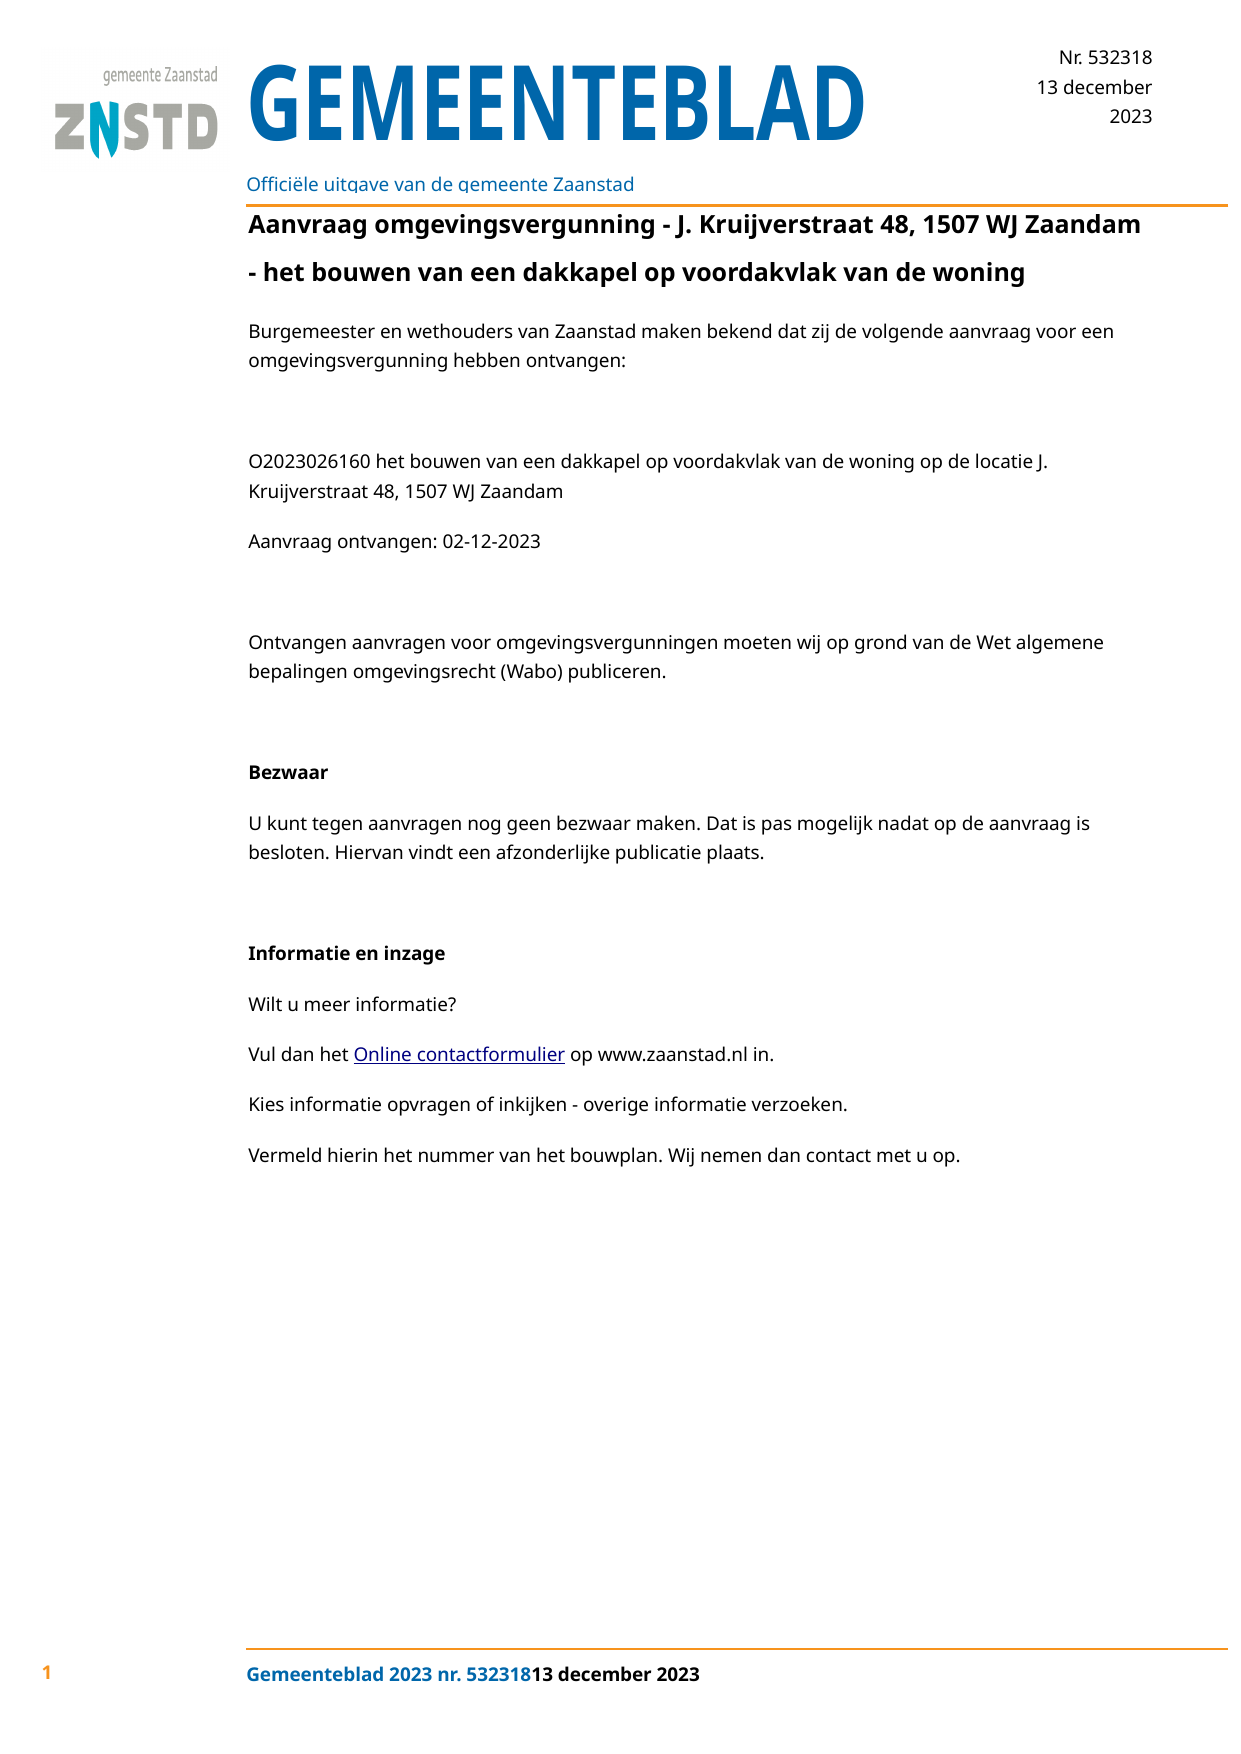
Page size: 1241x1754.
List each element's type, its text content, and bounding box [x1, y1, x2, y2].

text Vul dan het Online contactformulier op www.zaanstad.nl in. [248, 1041, 1152, 1067]
text Informatie en inzage [248, 940, 1152, 966]
picture [41, 47, 231, 172]
text Kies informatie opvragen of inkijken - overige informatie verzoeken. [248, 1092, 1152, 1117]
text Aanvraag omgevingsvergunning - J. Kruijverstraat 48, 1507 WJ Zaandam - het bouwen van een dakkapel op voordakvlak van de woning [248, 207, 1152, 288]
text Wilt u meer informatie? [248, 991, 1152, 1017]
text O2023026160 het bouwen van een dakkapel op voordakvlak van de woning op de locatie J. Kruijverstraat 48, 1507 WJ Zaandam [248, 448, 1152, 504]
text Vermeld hierin het nummer van het bouwplan. Wij nemen dan contact met u op. [248, 1142, 1152, 1168]
text Ontvangen aanvragen voor omgevingsvergunningen moeten wij op grond van de Wet algemene bepalingen omgevingsrecht (Wabo) publiceren. [248, 629, 1152, 684]
text Burgemeester en wethouders van Zaanstad maken bekend dat zij de volgende aanvraag voor een omgevingsvergunning hebben ontvangen: [248, 318, 1152, 373]
text U kunt tegen aanvragen nog geen bezwaar maken. Dat is pas mogelijk nadat op de aanvraag is besloten. Hiervan vindt een afzonderlijke publicatie plaats. [248, 810, 1152, 865]
text Aanvraag ontvangen: 02-12-2023 [248, 528, 1152, 554]
text Bezwaar [248, 759, 1152, 785]
